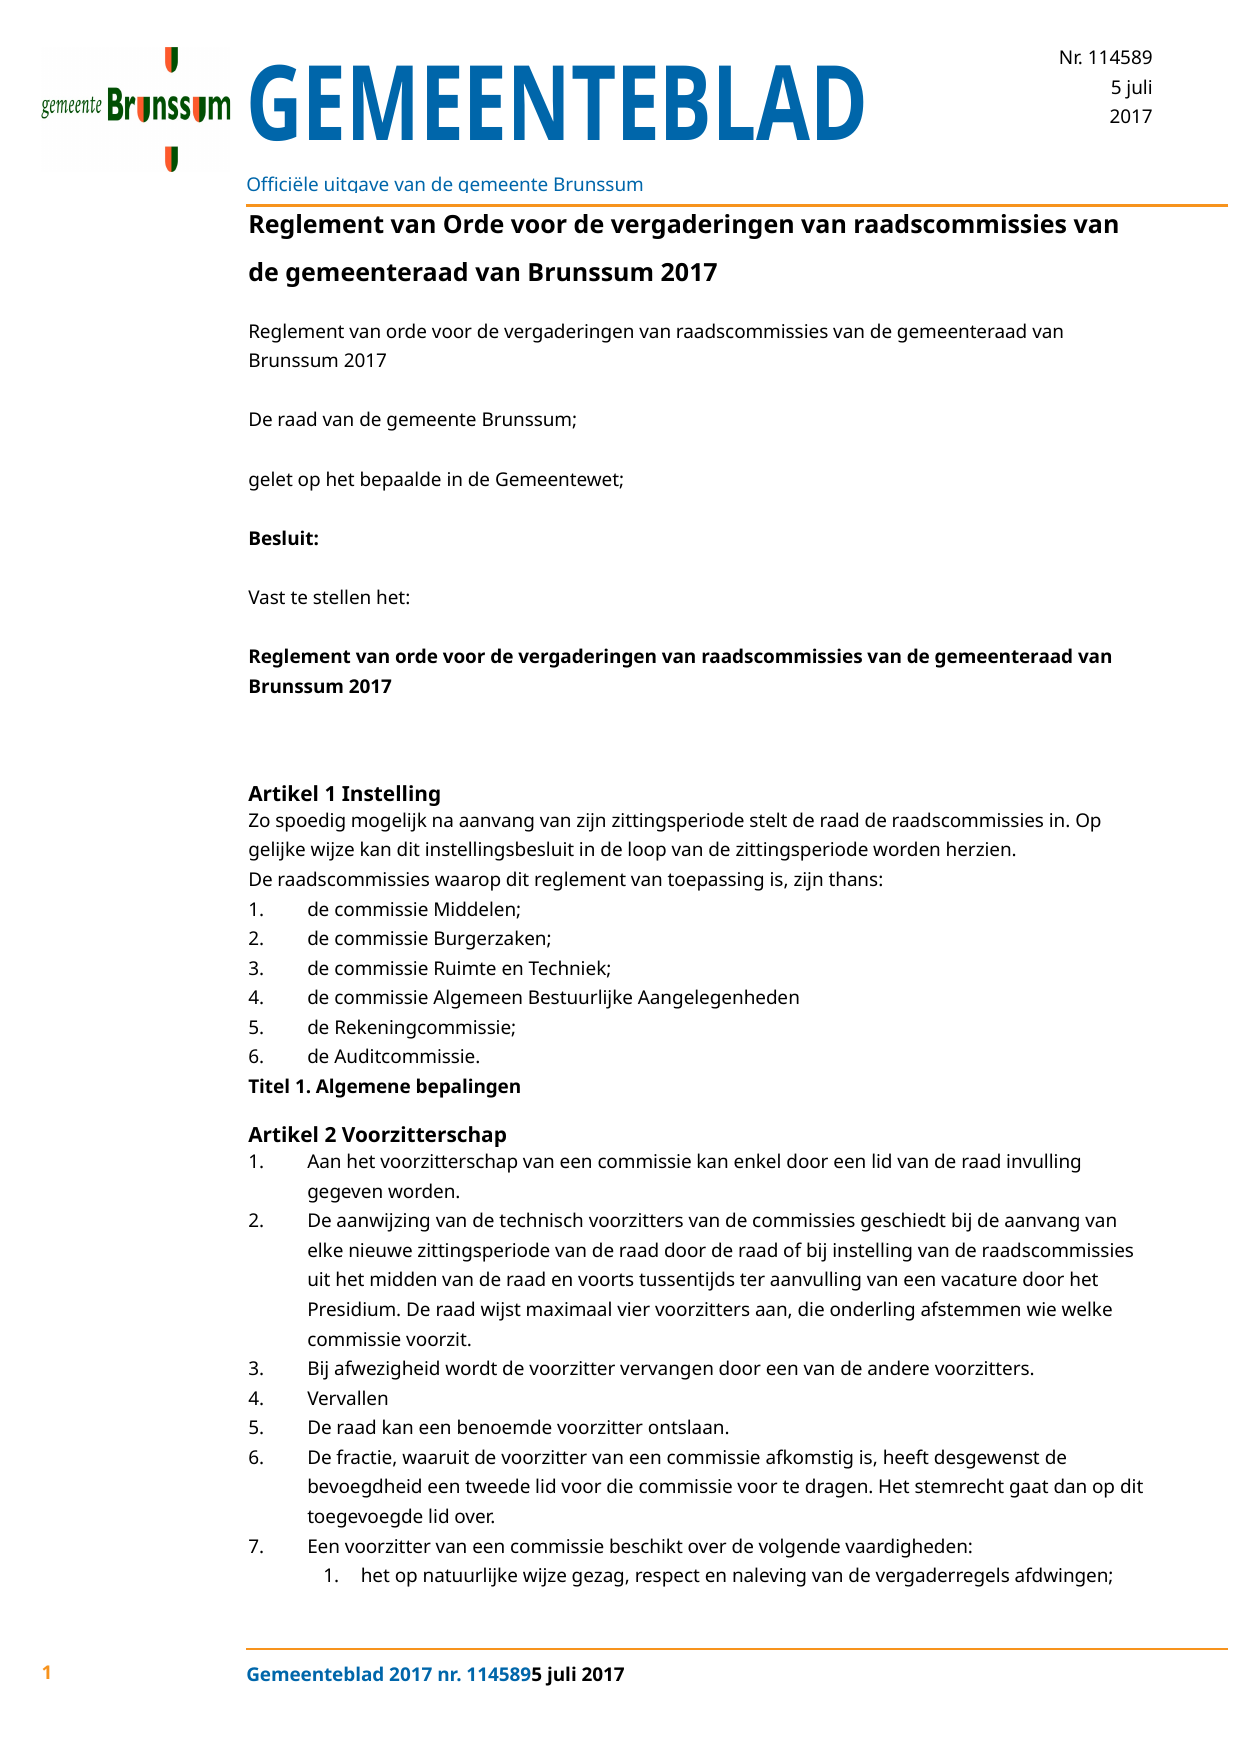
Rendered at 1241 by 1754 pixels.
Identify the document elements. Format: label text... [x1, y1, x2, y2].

list het op natuurlijke wijze gezag, respect en naleving van de vergaderregels afdwingen; [323, 1562, 1152, 1588]
text gelet op het bepaalde in de Gemeentewet; [248, 466, 1152, 492]
text Reglement van orde voor de vergaderingen van raadscommissies van de gemeenteraad van Brunssum 2017 [248, 318, 1152, 373]
list de Auditcommissie. [248, 1044, 1152, 1069]
text De raadscommissies waarop dit reglement van toepassing is, zijn thans: [248, 866, 1152, 892]
text Besluit: [248, 525, 1152, 551]
list De fractie, waaruit de voorzitter van een commissie afkomstig is, heeft desgewenst de bevoegdheid een tweede lid voor die commissie voor te dragen. Het stemrecht gaat dan op dit toegevoegde lid over. [248, 1444, 1152, 1529]
picture [41, 47, 231, 172]
text Vast te stellen het: [248, 584, 1152, 610]
list de commissie Burgerzaken; [248, 925, 1152, 951]
list Vervallen [248, 1385, 1152, 1411]
list Aan het voorzitterschap van een commissie kan enkel door een lid van de raad invulling gegeven worden. [248, 1148, 1152, 1204]
text Reglement van orde voor de vergaderingen van raadscommissies van de gemeenteraad van Brunssum 2017 [248, 643, 1152, 699]
list Bij afwezigheid wordt de voorzitter vervangen door een van de andere voorzitters. [248, 1355, 1152, 1381]
list de Rekeningcommissie; [248, 1014, 1152, 1040]
list De raad kan een benoemde voorzitter ontslaan. [248, 1414, 1152, 1440]
text Reglement van Orde voor de vergaderingen van raadscommissies van de gemeenteraad van Brunssum 2017 [248, 207, 1152, 288]
list de commissie Algemeen Bestuurlijke Aangelegenheden [248, 984, 1152, 1010]
list De aanwijzing van de technisch voorzitters van de commissies geschiedt bij de aanvang van elke nieuwe zittingsperiode van de raad door de raad of bij instelling van de raadscommissies uit het midden van de raad en voorts tussentijds ter aanvulling van een vacature door het Presidium. De raad wijst maximaal vier voorzitters aan, die onderling afstemmen wie welke commissie voorzit. [248, 1207, 1152, 1352]
text De raad van de gemeente Brunssum; [248, 407, 1152, 432]
text Zo spoedig mogelijk na aanvang van zijn zittingsperiode stelt de raad de raadscommissies in. Op gelijke wijze kan dit instellingsbesluit in de loop van de zittingsperiode worden herzien. [248, 807, 1152, 862]
text Titel 1. Algemene bepalingen [248, 1073, 1152, 1099]
text Artikel 2 Voorzitterschap [248, 1120, 1152, 1148]
list de commissie Middelen; [248, 896, 1152, 922]
list de commissie Ruimte en Techniek; [248, 955, 1152, 981]
text Artikel 1 Instelling [248, 779, 1152, 807]
list Een voorzitter van een commissie beschikt over de volgende vaardigheden: [248, 1533, 1152, 1559]
